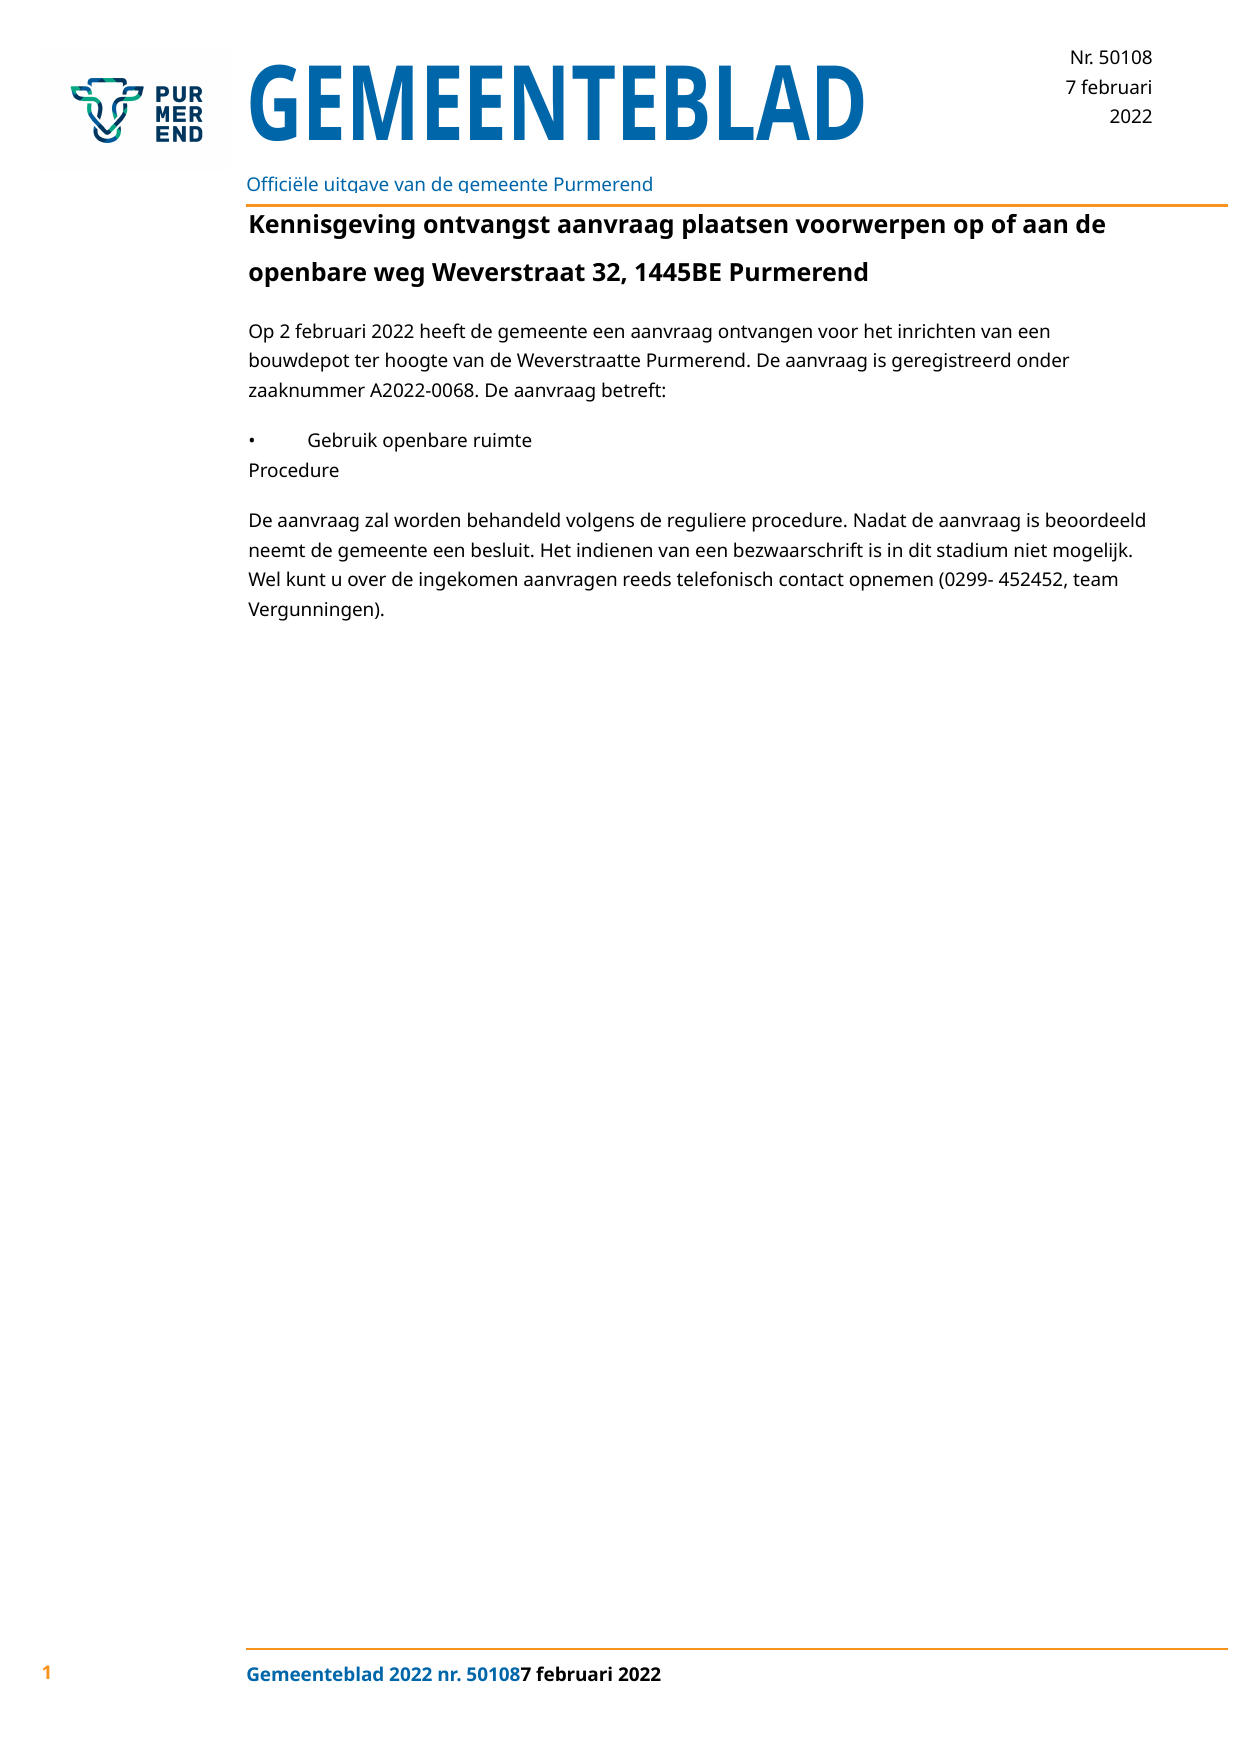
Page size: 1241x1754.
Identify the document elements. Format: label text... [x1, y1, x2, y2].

text Procedure [248, 457, 1152, 483]
text De aanvraag zal worden behandeld volgens de reguliere procedure. Nadat de aanvraag is beoordeeld neemt de gemeente een besluit. Het indienen van een bezwaarschrift is in dit stadium niet mogelijk. Wel kunt u over de ingekomen aanvragen reeds telefonisch contact opnemen (0299- 452452, team Vergunningen). [248, 507, 1152, 622]
picture [41, 47, 231, 172]
text Kennisgeving ontvangst aanvraag plaatsen voorwerpen op of aan de openbare weg Weverstraat 32, 1445BE Purmerend [248, 207, 1152, 288]
list Gebruik openbare ruimte [248, 427, 1152, 453]
text Op 2 februari 2022 heeft de gemeente een aanvraag ontvangen voor het inrichten van een bouwdepot ter hoogte van de Weverstraatte Purmerend. De aanvraag is geregistreerd onder zaaknummer A2022-0068. De aanvraag betreft: [248, 318, 1152, 403]
